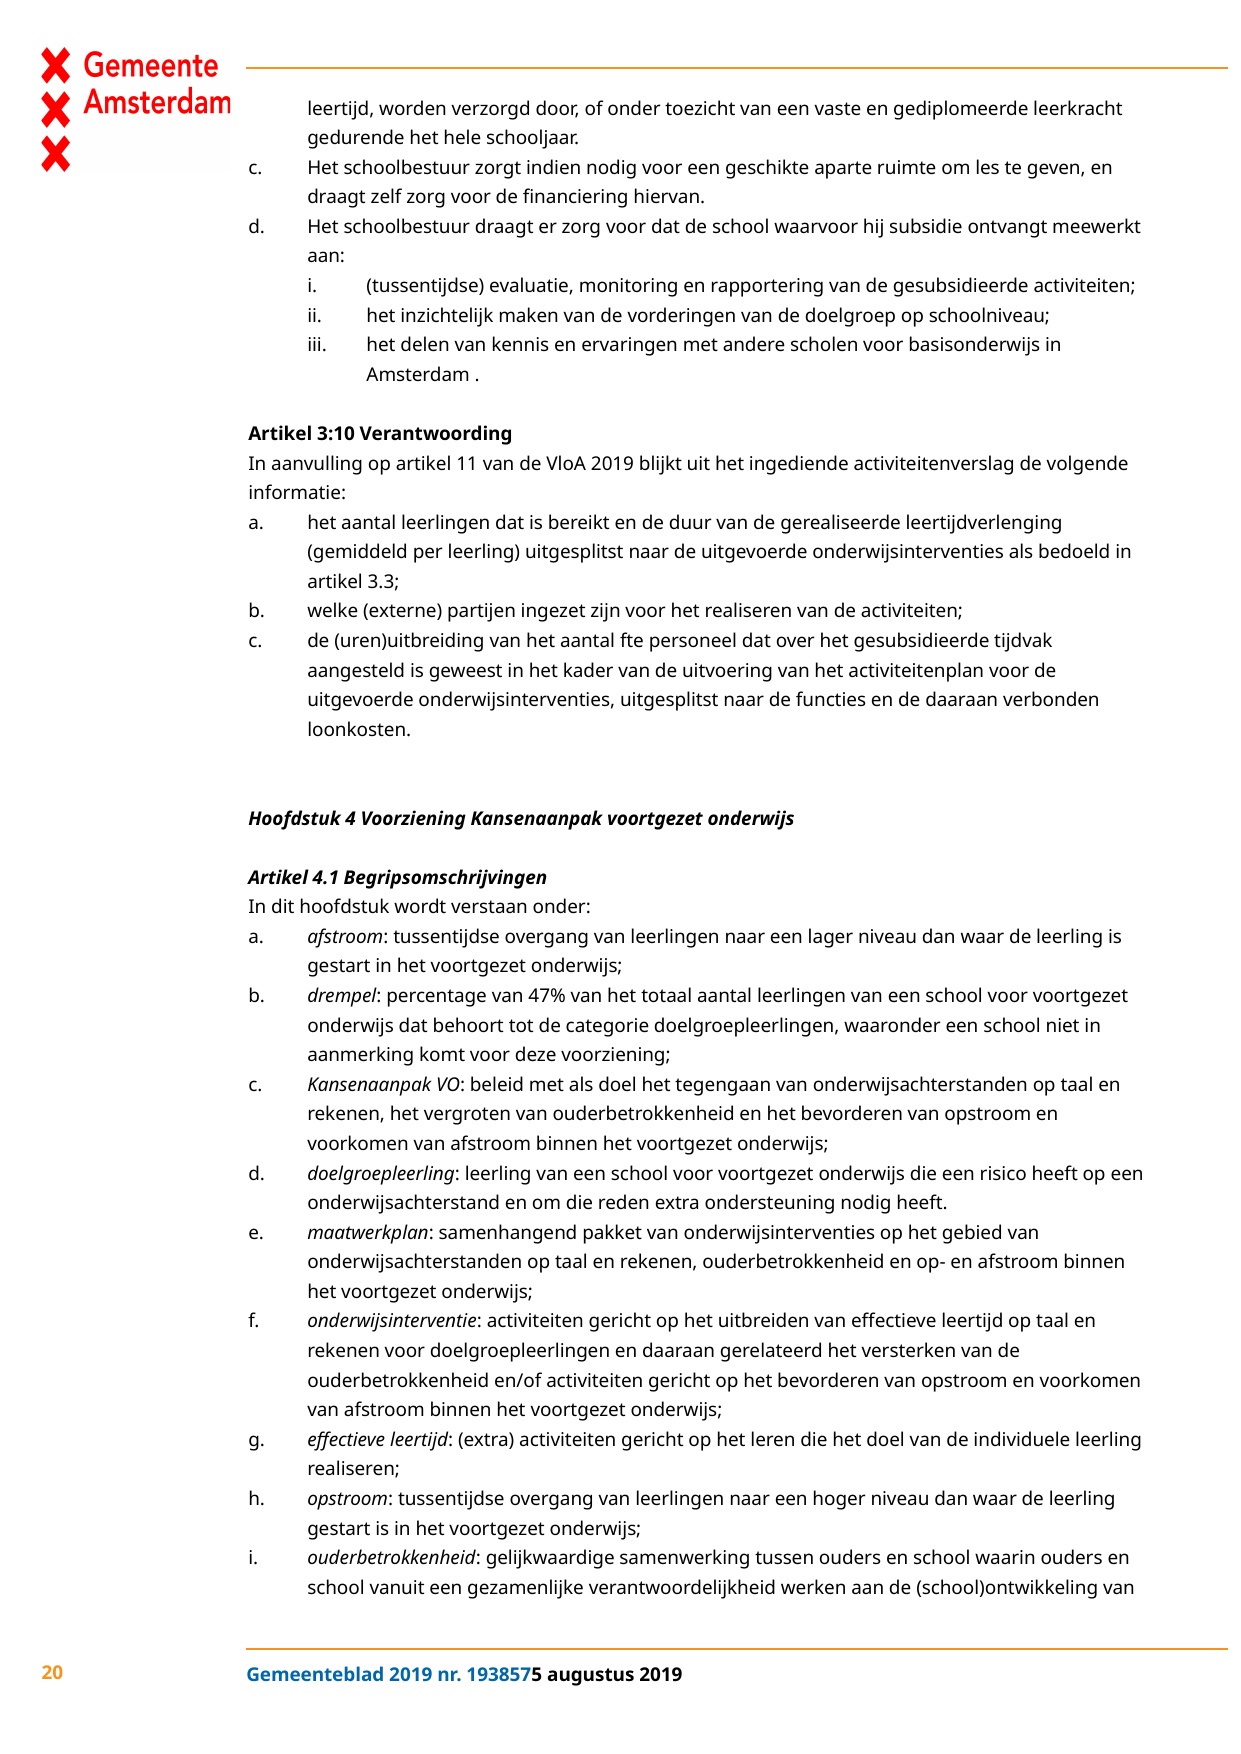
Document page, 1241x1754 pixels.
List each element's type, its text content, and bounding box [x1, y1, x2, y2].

text In aanvulling op artikel 11 van de VloA 2019 blijkt uit het ingediende activiteitenverslag de volgende informatie: [248, 450, 1152, 505]
list ouderbetrokkenheid: gelijkwaardige samenwerking tussen ouders en school waarin ouders en school vanuit een gezamenlijke verantwoordelijkheid werken aan de (school)ontwikkeling van [248, 1544, 1152, 1600]
list Het schoolbestuur zorgt indien nodig voor een geschikte aparte ruimte om les te geven, en draagt zelf zorg voor de financiering hiervan. [248, 154, 1152, 209]
list het delen van kennis en ervaringen met andere scholen voor basisonderwijs in Amsterdam . [307, 331, 1152, 387]
list doelgroepleerling: leerling van een school voor voortgezet onderwijs die een risico heeft op een onderwijsachterstand en om die reden extra ondersteuning nodig heeft. [248, 1160, 1152, 1215]
list het aantal leerlingen dat is bereikt en de duur van de gerealiseerde leertijdverlenging (gemiddeld per leerling) uitgesplitst naar de uitgevoerde onderwijsinterventies als bedoeld in artikel 3.3; [248, 509, 1152, 594]
text Artikel 4.1 Begripsomschrijvingen [248, 864, 1152, 890]
list maatwerkplan: samenhangend pakket van onderwijsinterventies op het gebied van onderwijsachterstanden op taal en rekenen, ouderbetrokkenheid en op- en afstroom binnen het voortgezet onderwijs; [248, 1219, 1152, 1304]
text Hoofdstuk 4 Voorziening Kansenaanpak voortgezet onderwijs [248, 805, 1152, 831]
list drempel: percentage van 47% van het totaal aantal leerlingen van een school voor voortgezet onderwijs dat behoort tot de categorie doelgroepleerlingen, waaronder een school niet in aanmerking komt voor deze voorziening; [248, 982, 1152, 1067]
list afstroom: tussentijdse overgang van leerlingen naar een lager niveau dan waar de leerling is gestart in het voortgezet onderwijs; [248, 923, 1152, 978]
list Het schoolbestuur draagt er zorg voor dat de school waarvoor hij subsidie ontvangt meewerkt aan: [248, 213, 1152, 268]
list het inzichtelijk maken van de vorderingen van de doelgroep op schoolniveau; [307, 302, 1152, 328]
list leertijd, worden verzorgd door, of onder toezicht van een vaste en gediplomeerde leerkracht gedurende het hele schooljaar. [248, 95, 1152, 150]
list (tussentijdse) evaluatie, monitoring en rapportering van de gesubsidieerde activiteiten; [307, 272, 1152, 298]
list Kansenaanpak VO: beleid met als doel het tegengaan van onderwijsachterstanden op taal en rekenen, het vergroten van ouderbetrokkenheid en het bevorderen van opstroom en voorkomen van afstroom binnen het voortgezet onderwijs; [248, 1071, 1152, 1156]
list welke (externe) partijen ingezet zijn voor het realiseren van de activiteiten; [248, 598, 1152, 623]
text Artikel 3:10 Verantwoording [248, 420, 1152, 446]
list effectieve leertijd: (extra) activiteiten gericht op het leren die het doel van de individuele leerling realiseren; [248, 1426, 1152, 1481]
list onderwijsinterventie: activiteiten gericht op het uitbreiden van effectieve leertijd op taal en rekenen voor doelgroepleerlingen en daaraan gerelateerd het versterken van de ouderbetrokkenheid en/of activiteiten gericht op het bevorderen van opstroom en voorkomen van afstroom binnen het voortgezet onderwijs; [248, 1308, 1152, 1422]
picture [41, 47, 231, 172]
list de (uren)uitbreiding van het aantal fte personeel dat over het gesubsidieerde tijdvak aangesteld is geweest in het kader van de uitvoering van het activiteitenplan voor de uitgevoerde onderwijsinterventies, uitgesplitst naar de functies en de daaraan verbonden loonkosten. [248, 627, 1152, 742]
text In dit hoofdstuk wordt verstaan onder: [248, 893, 1152, 919]
list opstroom: tussentijdse overgang van leerlingen naar een hoger niveau dan waar de leerling gestart is in het voortgezet onderwijs; [248, 1485, 1152, 1541]
